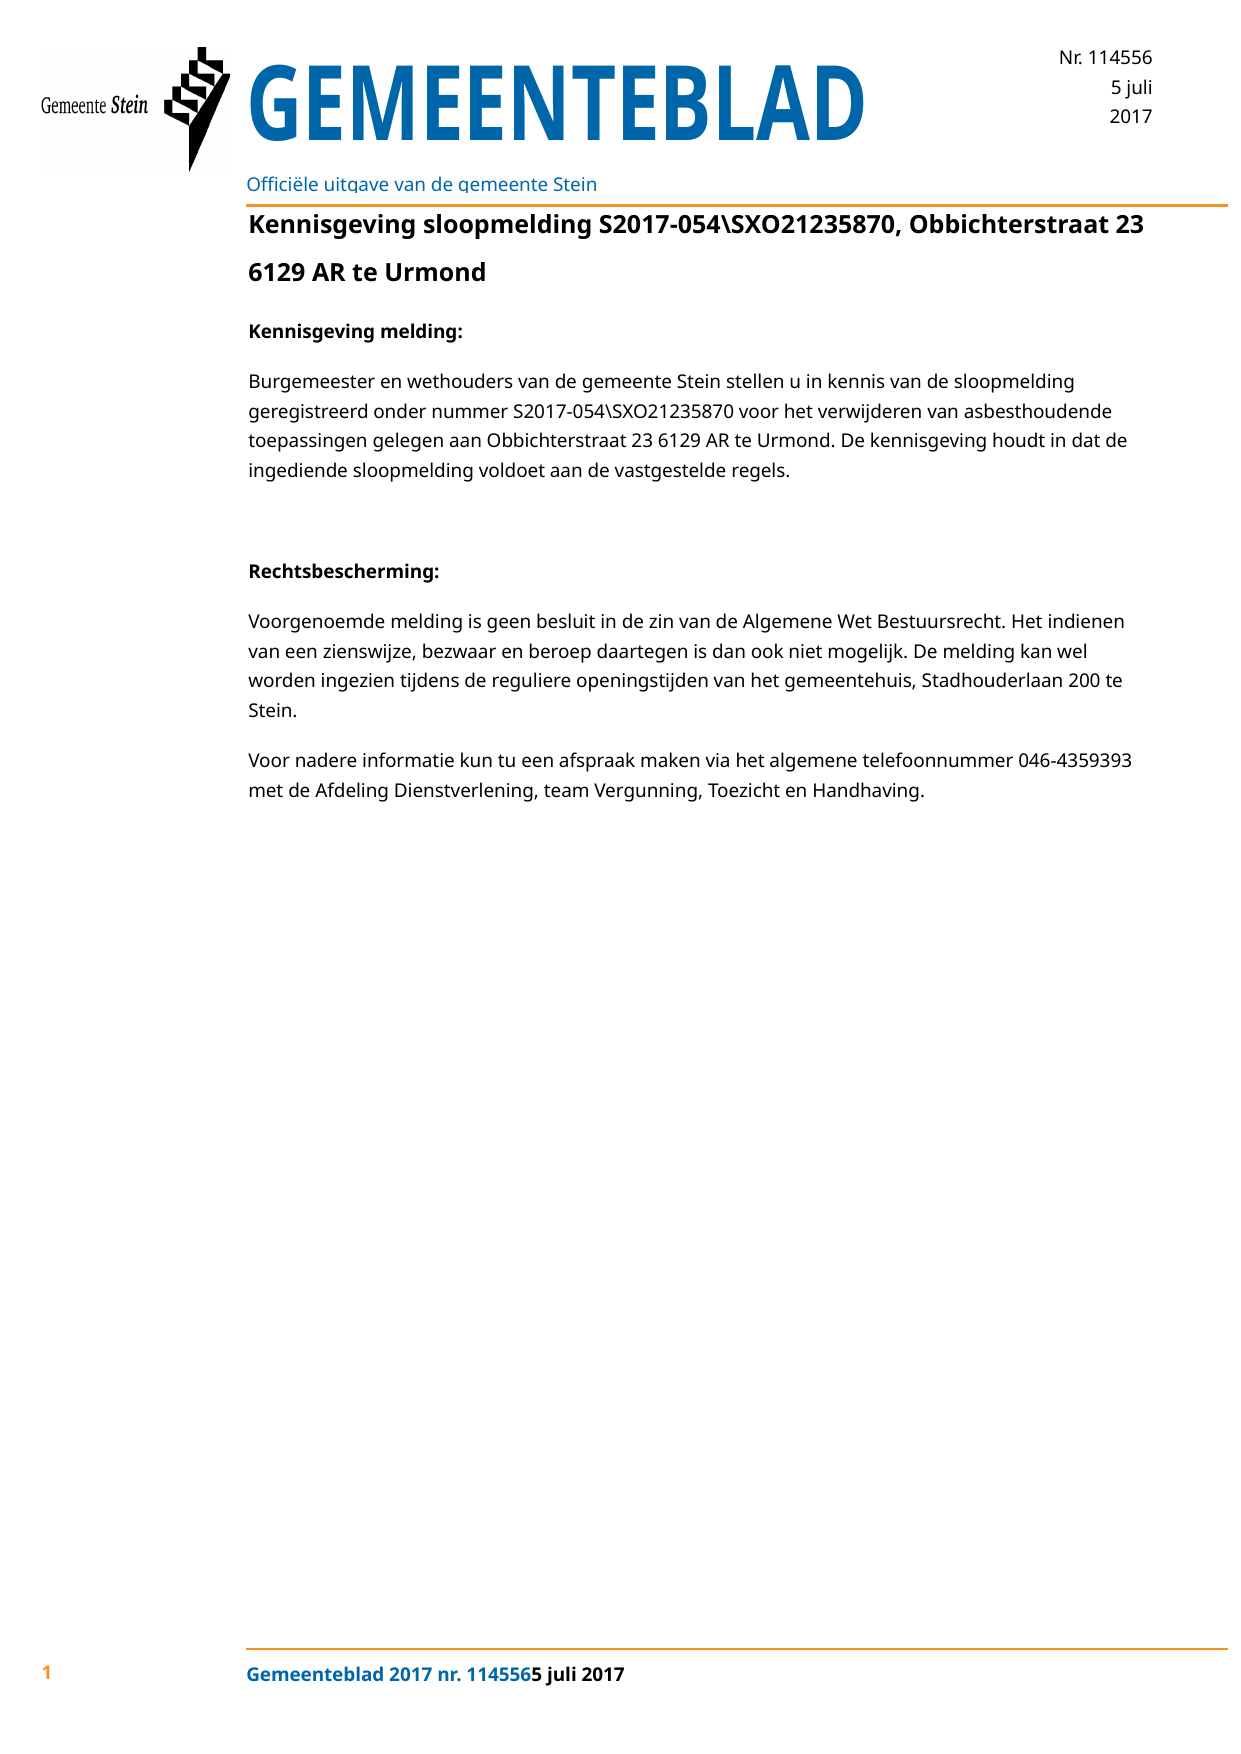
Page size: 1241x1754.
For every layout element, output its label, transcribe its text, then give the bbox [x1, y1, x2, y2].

text Voorgenoemde melding is geen besluit in de zin van de Algemene Wet Bestuursrecht. Het indienen van een zienswijze, bezwaar en beroep daartegen is dan ook niet mogelijk. De melding kan wel worden ingezien tijdens de reguliere openingstijden van het gemeentehuis, Stadhouderlaan 200 te Stein. [248, 608, 1152, 723]
text Rechtsbescherming: [248, 558, 1152, 584]
text Kennisgeving sloopmelding S2017-054\SXO21235870, Obbichterstraat 23 6129 AR te Urmond [248, 207, 1152, 288]
text Voor nadere informatie kun tu een afspraak maken via het algemene telefoonnummer 046-4359393 met de Afdeling Dienstverlening, team Vergunning, Toezicht en Handhaving. [248, 747, 1152, 803]
text Burgemeester en wethouders van de gemeente Stein stellen u in kennis van de sloopmelding geregistreerd onder nummer S2017-054\SXO21235870 voor het verwijderen van asbesthoudende toepassingen gelegen aan Obbichterstraat 23 6129 AR te Urmond. De kennisgeving houdt in dat de ingediende sloopmelding voldoet aan de vastgestelde regels. [248, 368, 1152, 483]
picture [41, 47, 231, 172]
text Kennisgeving melding: [248, 318, 1152, 344]
